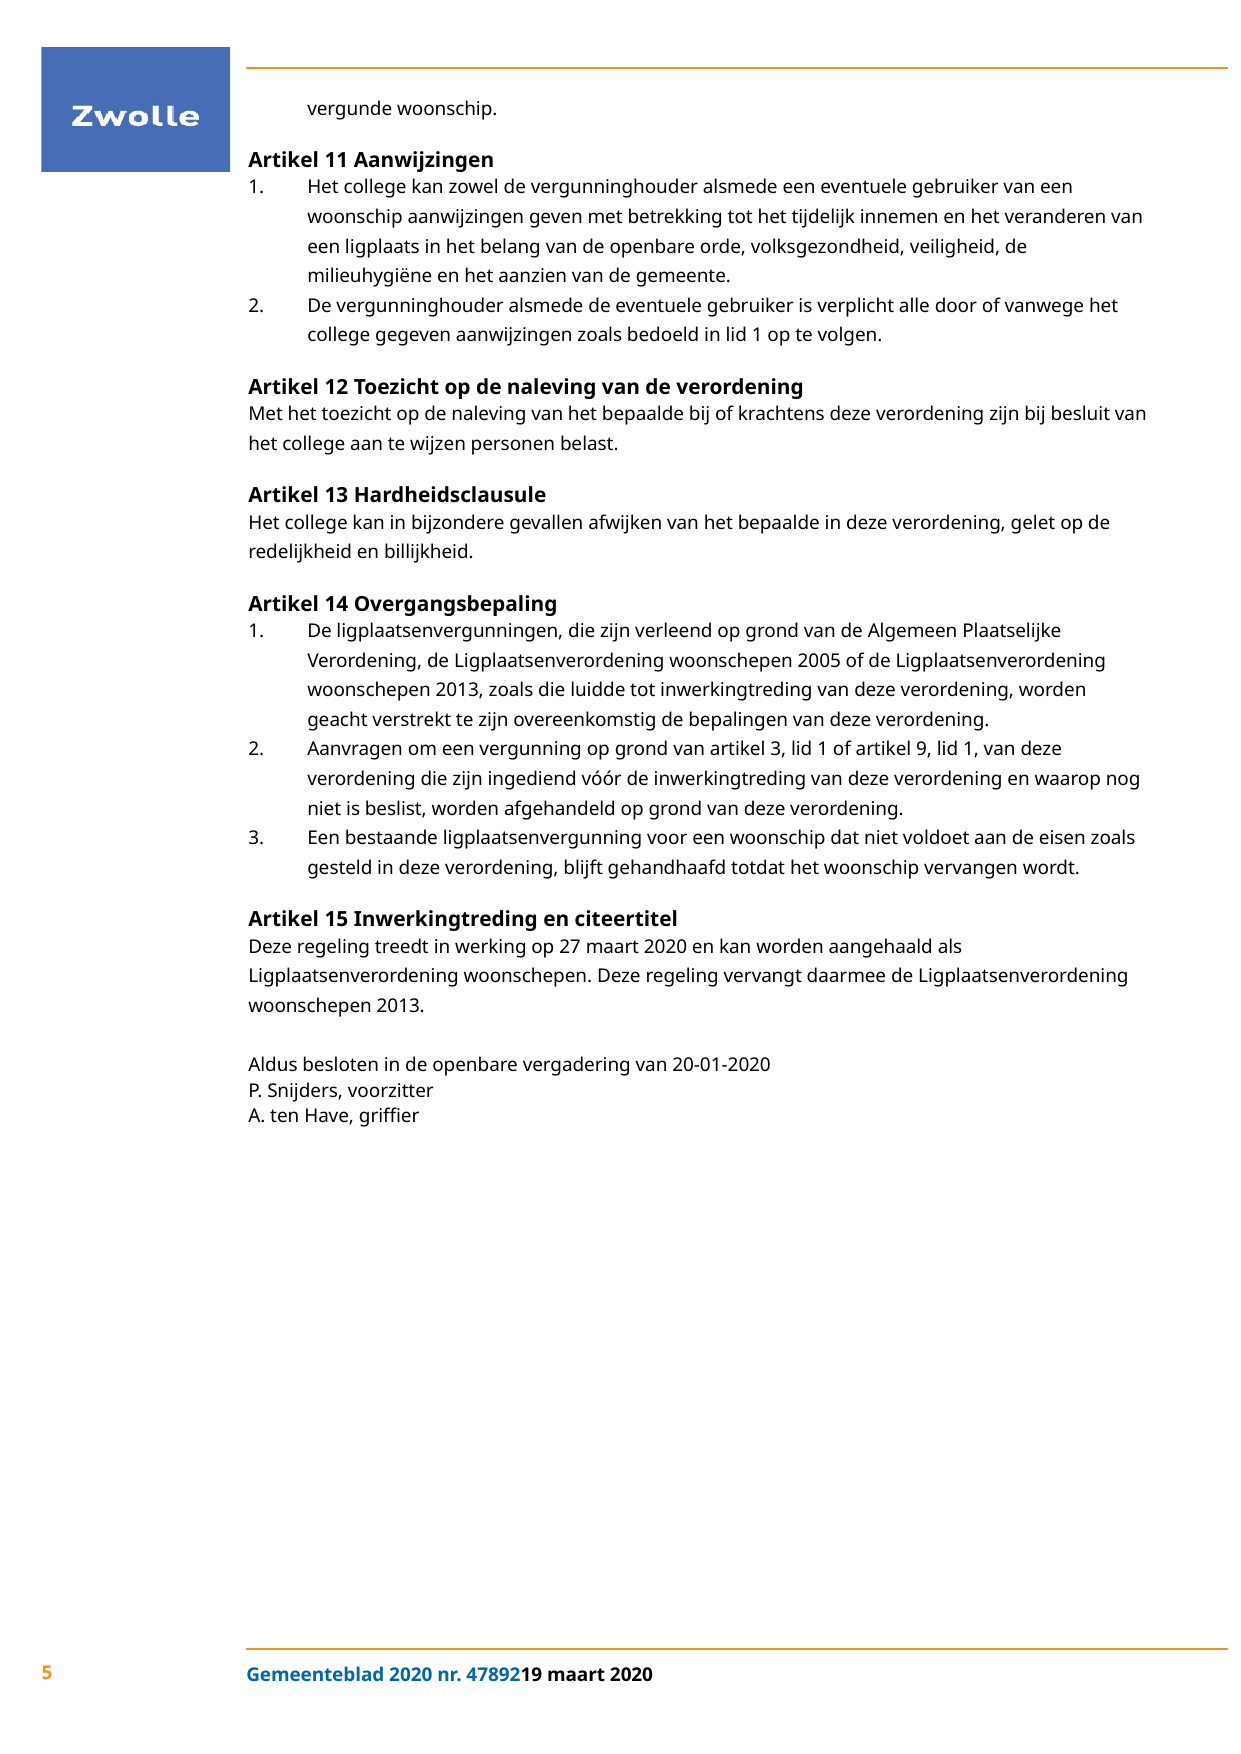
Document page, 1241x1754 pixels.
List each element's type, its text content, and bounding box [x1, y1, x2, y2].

text Artikel 13 Hardheidsclausule [248, 480, 1152, 509]
text Artikel 12 Toezicht op de naleving van de verordening [248, 372, 1152, 400]
text Met het toezicht op de naleving van het bepaalde bij of krachtens deze verordening zijn bij besluit van het college aan te wijzen personen belast. [248, 400, 1152, 456]
text Artikel 14 Overgangsbepaling [248, 589, 1152, 617]
text Artikel 11 Aanwijzingen [248, 145, 1152, 174]
text Artikel 15 Inwerkingtreding en citeertitel [248, 904, 1152, 933]
list vergunde woonschip. [248, 95, 1152, 121]
text P. Snijders, voorzitter [248, 1077, 1152, 1103]
text A. ten Have, griffier [248, 1103, 1152, 1128]
picture [41, 47, 231, 172]
list Een bestaande ligplaatsenvergunning voor een woonschip dat niet voldoet aan de eisen zoals gesteld in deze verordening, blijft gehandhaafd totdat het woonschip vervangen wordt. [248, 824, 1152, 880]
text Deze regeling treedt in werking op 27 maart 2020 en kan worden aangehaald als Ligplaatsenverordening woonschepen. Deze regeling vervangt daarmee de Ligplaatsenverordening woonschepen 2013. [248, 933, 1152, 1018]
list Het college kan zowel de vergunninghouder alsmede een eventuele gebruiker van een woonschip aanwijzingen geven met betrekking tot het tijdelijk innemen en het veranderen van een ligplaats in het belang van de openbare orde, volksgezondheid, veiligheid, de milieuhygiëne en het aanzien van de gemeente. [248, 174, 1152, 288]
text Het college kan in bijzondere gevallen afwijken van het bepaalde in deze verordening, gelet op de redelijkheid en billijkheid. [248, 509, 1152, 564]
list De ligplaatsenvergunningen, die zijn verleend op grond van de Algemeen Plaatselijke Verordening, de Ligplaatsenverordening woonschepen 2005 of de Ligplaatsenverordening woonschepen 2013, zoals die luidde tot inwerkingtreding van deze verordening, worden geacht verstrekt te zijn overeenkomstig de bepalingen van deze verordening. [248, 617, 1152, 732]
list Aanvragen om een vergunning op grond van artikel 3, lid 1 of artikel 9, lid 1, van deze verordening die zijn ingediend vóór de inwerkingtreding van deze verordening en waarop nog niet is beslist, worden afgehandeld op grond van deze verordening. [248, 736, 1152, 821]
text Aldus besloten in de openbare vergadering van 20-01-2020 [248, 1051, 1152, 1077]
list De vergunninghouder alsmede de eventuele gebruiker is verplicht alle door of vanwege het college gegeven aanwijzingen zoals bedoeld in lid 1 op te volgen. [248, 292, 1152, 347]
